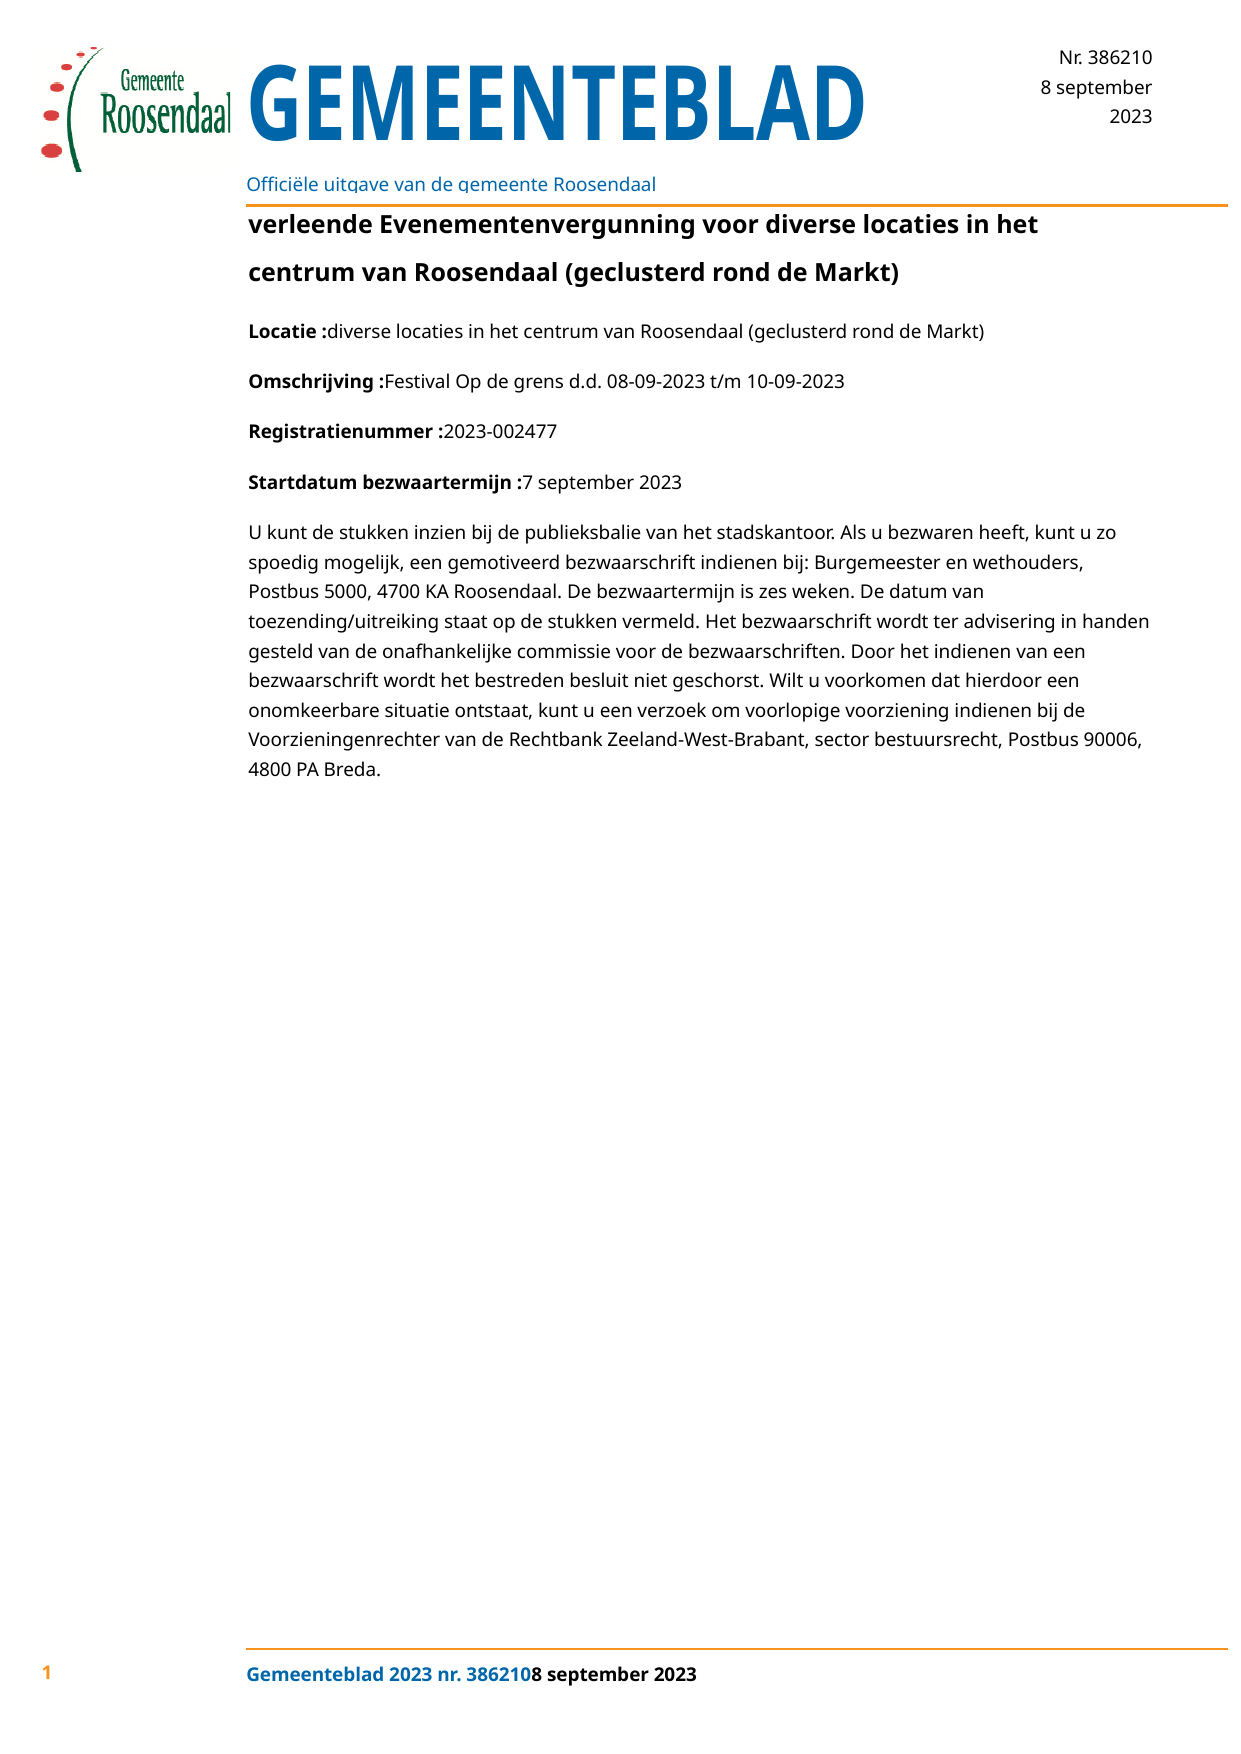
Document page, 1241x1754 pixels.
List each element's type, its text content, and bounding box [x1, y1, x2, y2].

picture [41, 47, 231, 172]
text U kunt de stukken inzien bij de publieksbalie van het stadskantoor. Als u bezwaren heeft, kunt u zo spoedig mogelijk, een gemotiveerd bezwaarschrift indienen bij: Burgemeester en wethouders, Postbus 5000, 4700 KA Roosendaal. De bezwaartermijn is zes weken. De datum van toezending/uitreiking staat op de stukken vermeld. Het bezwaarschrift wordt ter advisering in handen gesteld van de onafhankelijke commissie voor de bezwaarschriften. Door het indienen van een bezwaarschrift wordt het bestreden besluit niet geschorst. Wilt u voorkomen dat hierdoor een onomkeerbare situatie ontstaat, kunt u een verzoek om voorlopige voorziening indienen bij de Voorzieningenrechter van de Rechtbank Zeeland-West-Brabant, sector bestuursrecht, Postbus 90006, 4800 PA Breda. [248, 519, 1152, 782]
text Locatie :diverse locaties in het centrum van Roosendaal (geclusterd rond de Markt) [248, 318, 1152, 344]
text Omschrijving :Festival Op de grens d.d. 08-09-2023 t/m 10-09-2023 [248, 368, 1152, 394]
text Startdatum bezwaartermijn :7 september 2023 [248, 469, 1152, 495]
text verleende Evenementenvergunning voor diverse locaties in het centrum van Roosendaal (geclusterd rond de Markt) [248, 207, 1152, 288]
text Registratienummer :2023-002477 [248, 419, 1152, 444]
